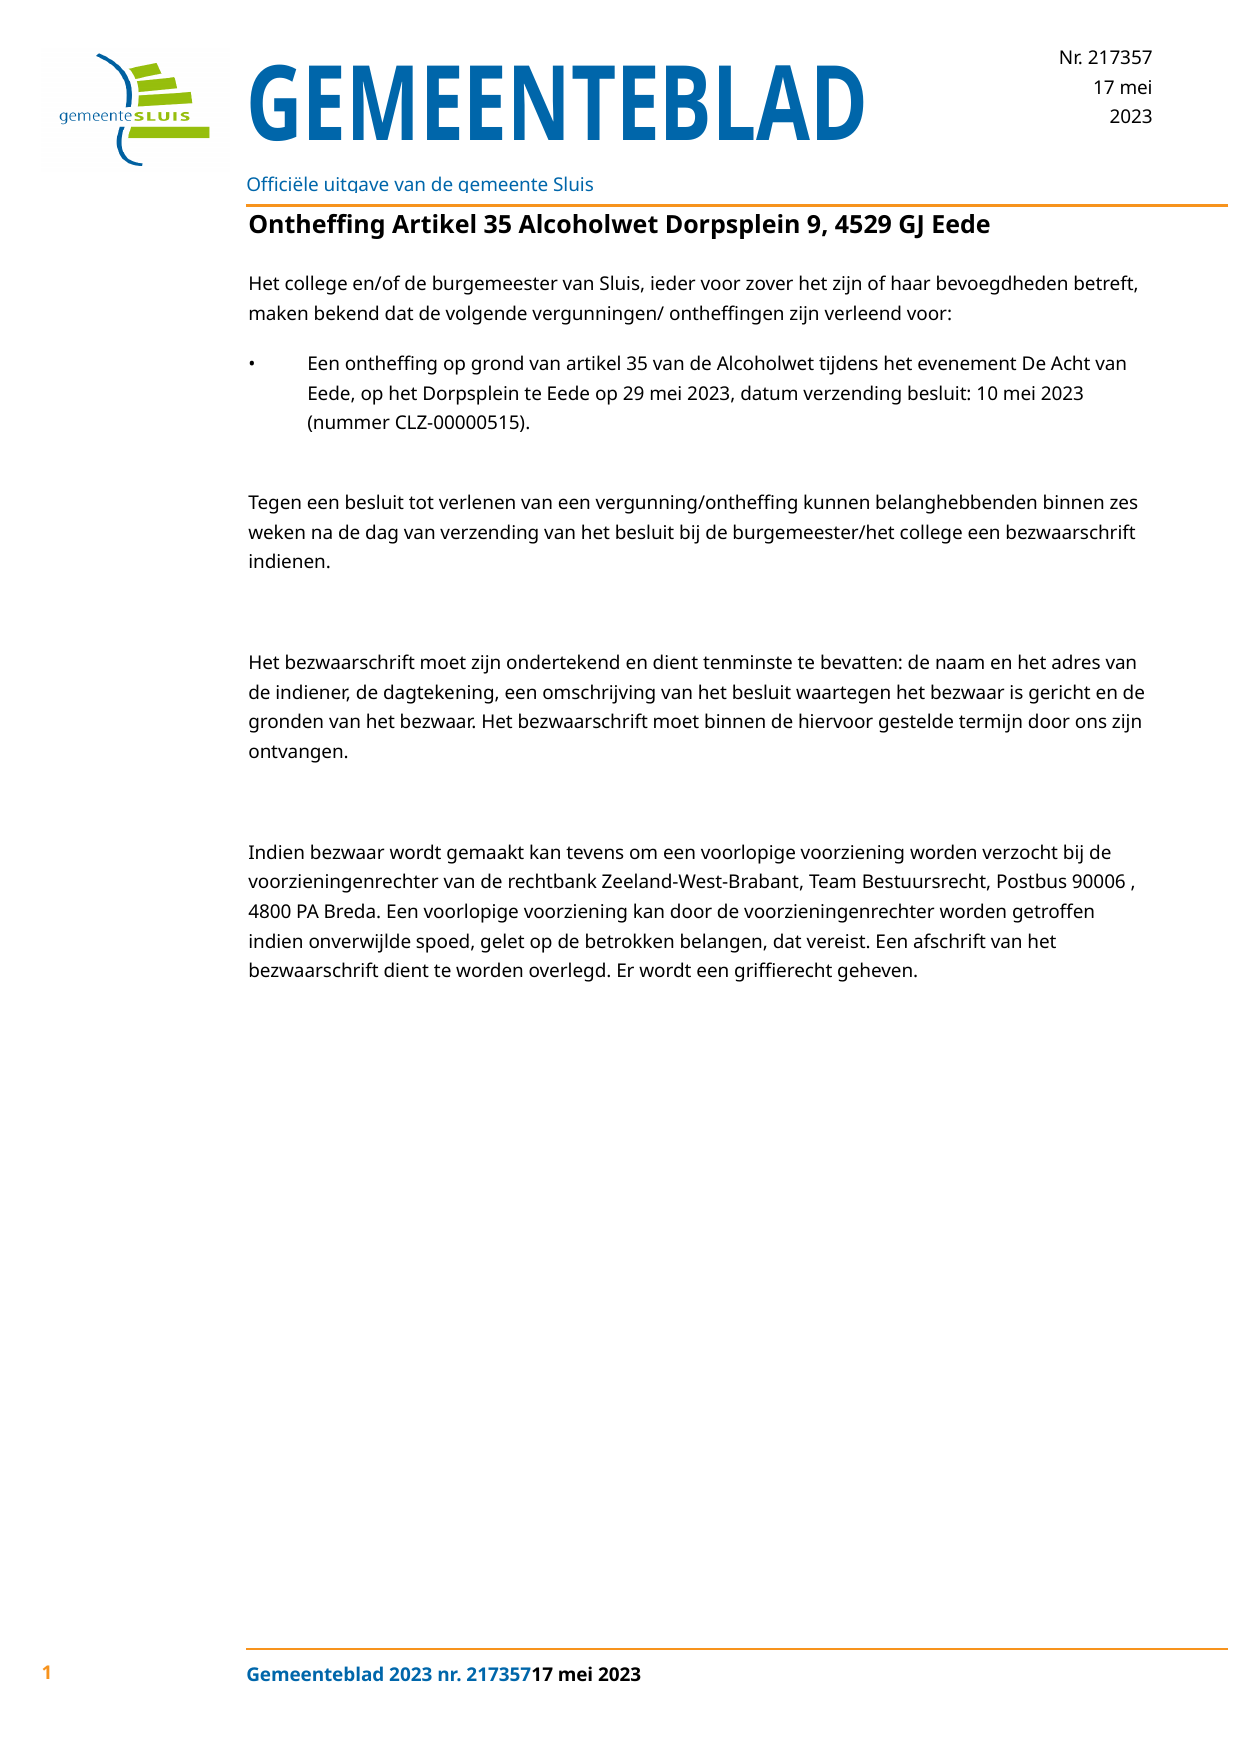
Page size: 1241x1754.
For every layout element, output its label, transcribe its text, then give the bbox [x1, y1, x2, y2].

text Indien bezwaar wordt gemaakt kan tevens om een voorlopige voorziening worden verzocht bij de voorzieningenrechter van de rechtbank Zeeland-West-Brabant, Team Bestuursrecht, Postbus 90006 , 4800 PA Breda. Een voorlopige voorziening kan door de voorzieningenrechter worden getroffen indien onverwijlde spoed, gelet op de betrokken belangen, dat vereist. Een afschrift van het bezwaarschrift dient te worden overlegd. Er wordt een griffierecht geheven. [248, 839, 1152, 983]
text Tegen een besluit tot verlenen van een vergunning/ontheffing kunnen belanghebbenden binnen zes weken na de dag van verzending van het besluit bij de burgemeester/het college een bezwaarschrift indienen. [248, 489, 1152, 574]
text Het bezwaarschrift moet zijn ondertekend en dient tenminste te bevatten: de naam en het adres van de indiener, de dagtekening, een omschrijving van het besluit waartegen het bezwaar is gericht en de gronden van het bezwaar. Het bezwaarschrift moet binnen de hiervoor gestelde termijn door ons zijn ontvangen. [248, 649, 1152, 764]
text Het college en/of de burgemeester van Sluis, ieder voor zover het zijn of haar bevoegdheden betreft, maken bekend dat de volgende vergunningen/ ontheffingen zijn verleend voor: [248, 270, 1152, 326]
picture [41, 47, 231, 172]
text Ontheffing Artikel 35 Alcoholwet Dorpsplein 9, 4529 GJ Eede [248, 207, 1152, 241]
list Een ontheffing op grond van artikel 35 van de Alcoholwet tijdens het evenement De Acht van Eede, op het Dorpsplein te Eede op 29 mei 2023, datum verzending besluit: 10 mei 2023 (nummer CLZ-00000515). [248, 350, 1152, 435]
